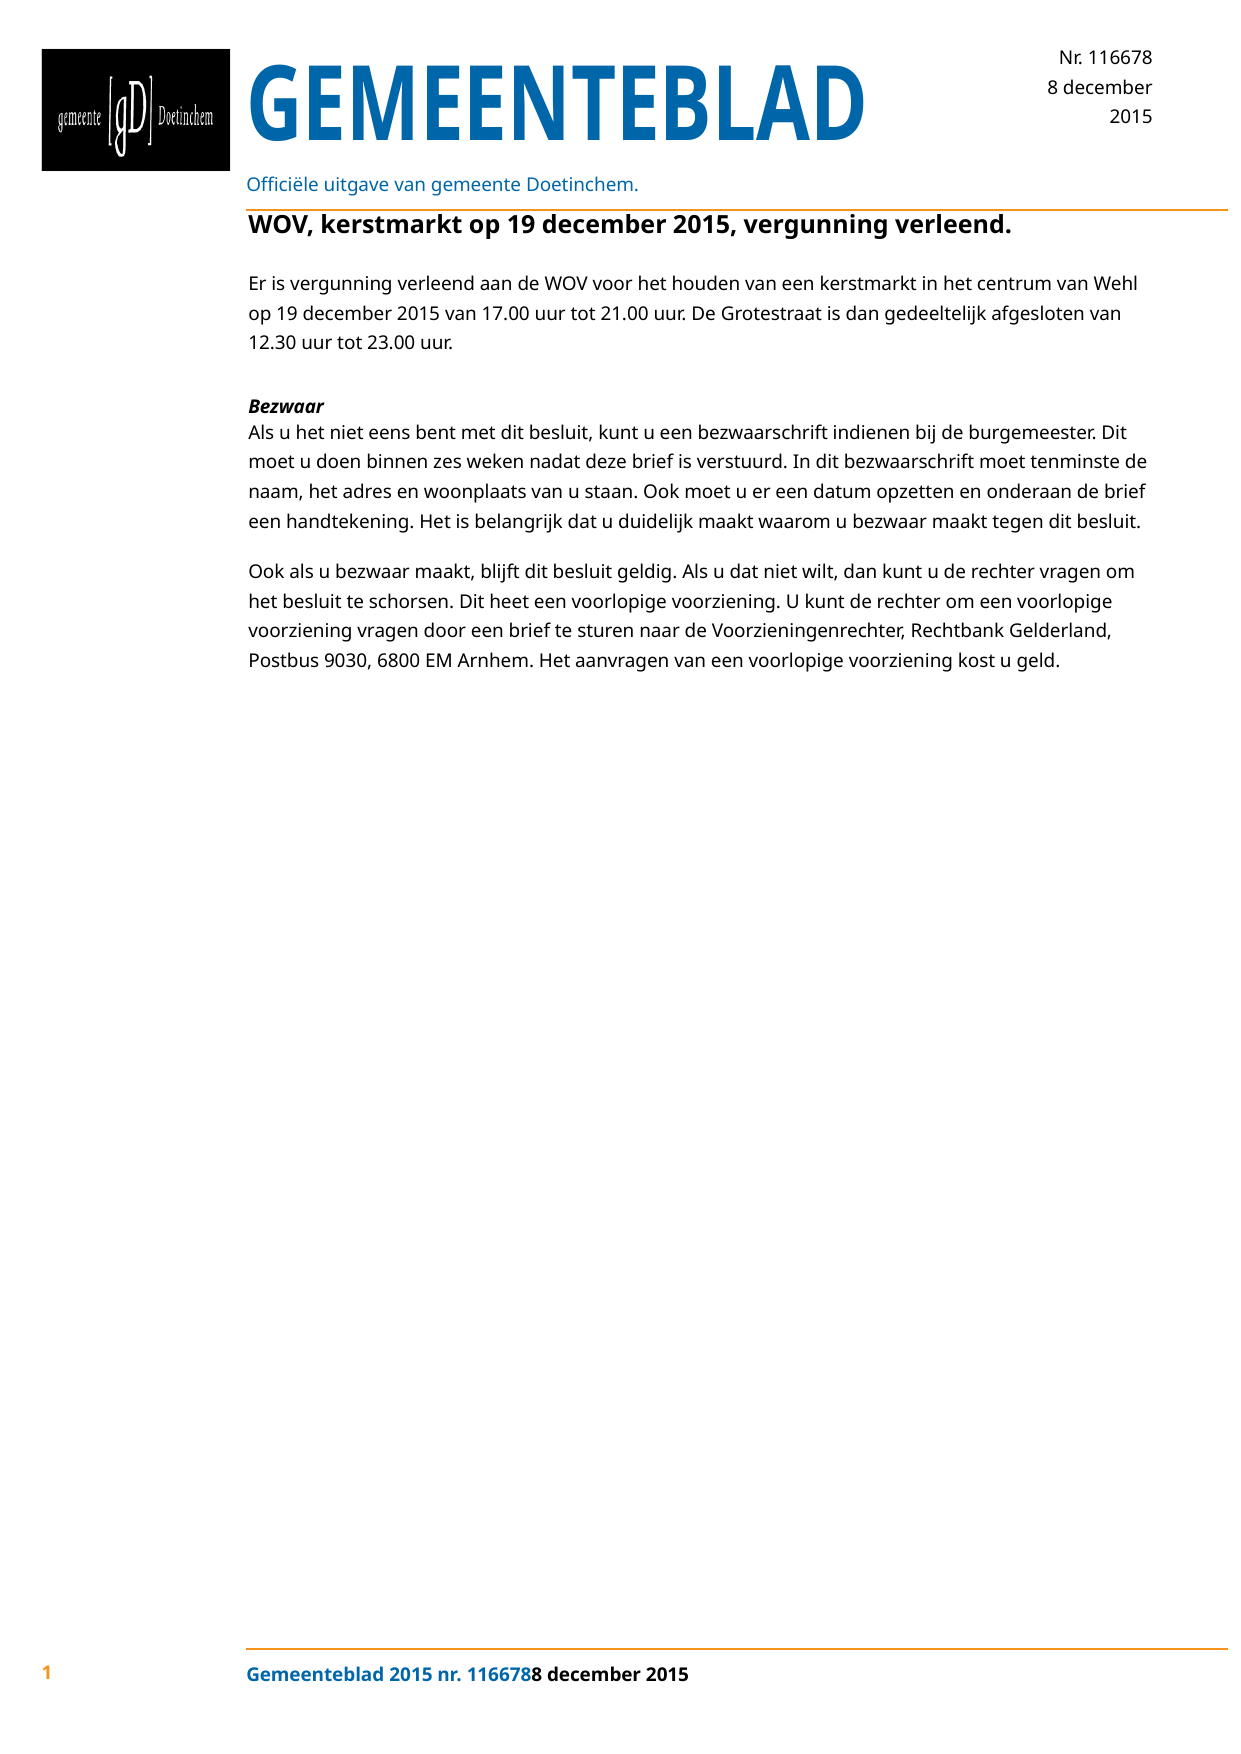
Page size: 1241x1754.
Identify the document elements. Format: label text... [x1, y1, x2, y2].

text WOV, kerstmarkt op 19 december 2015, vergunning verleend. [248, 211, 1152, 241]
text Bezwaar [248, 393, 1152, 419]
picture [41, 47, 231, 172]
text Ook als u bezwaar maakt, blijft dit besluit geldig. Als u dat niet wilt, dan kunt u de rechter vragen om het besluit te schorsen. Dit heet een voorlopige voorziening. U kunt de rechter om een voorlopige voorziening vragen door een brief te sturen naar de Voorzieningenrechter, Rechtbank Gelderland, Postbus 9030, 6800 EM Arnhem. Het aanvragen van een voorlopige voorziening kost u geld. [248, 558, 1152, 673]
text Er is vergunning verleend aan de WOV voor het houden van een kerstmarkt in het centrum van Wehl op 19 december 2015 van 17.00 uur tot 21.00 uur. De Grotestraat is dan gedeeltelijk afgesloten van 12.30 uur tot 23.00 uur. [248, 270, 1152, 355]
text Als u het niet eens bent met dit besluit, kunt u een bezwaarschrift indienen bij de burgemeester. Dit moet u doen binnen zes weken nadat deze brief is verstuurd. In dit bezwaarschrift moet tenminste de naam, het adres en woonplaats van u staan. Ook moet u er een datum opzetten en onderaan de brief een handtekening. Het is belangrijk dat u duidelijk maakt waarom u bezwaar maakt tegen dit besluit. [248, 419, 1152, 534]
